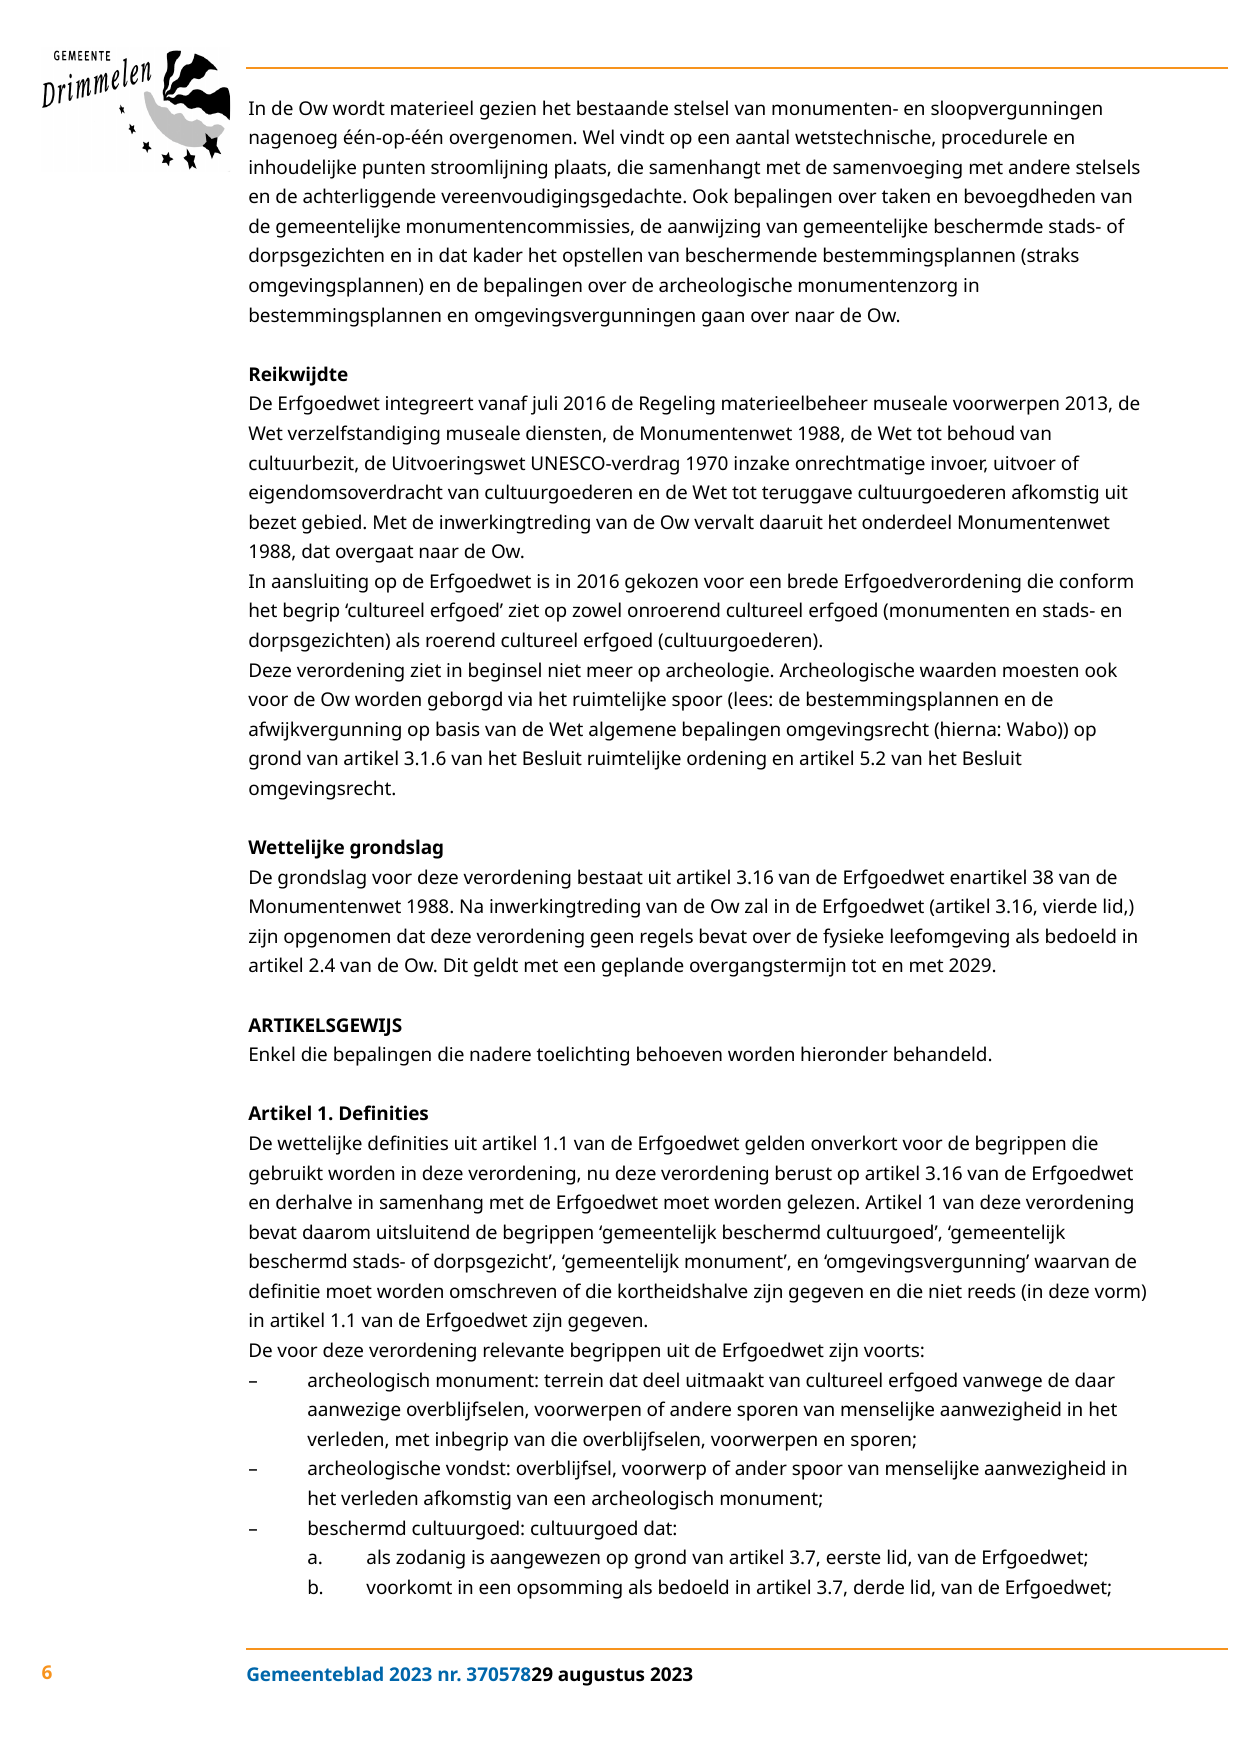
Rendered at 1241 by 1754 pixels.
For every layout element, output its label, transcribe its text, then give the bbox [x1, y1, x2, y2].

text Wettelijke grondslag [248, 834, 1152, 860]
text De grondslag voor deze verordening bestaat uit artikel 3.16 van de Erfgoedwet enartikel 38 van de Monumentenwet 1988. Na inwerkingtreding van de Ow zal in de Erfgoedwet (artikel 3.16, vierde lid,) zijn opgenomen dat deze verordening geen regels bevat over de fysieke leefomgeving als bedoeld in artikel 2.4 van de Ow. Dit geldt met een geplande overgangstermijn tot en met 2029. [248, 864, 1152, 978]
text ARTIKELSGEWIJS [248, 1012, 1152, 1038]
text De Erfgoedwet integreert vanaf juli 2016 de Regeling materieelbeheer museale voorwerpen 2013, de Wet verzelfstandiging museale diensten, de Monumentenwet 1988, de Wet tot behoud van cultuurbezit, de Uitvoeringswet UNESCO-verdrag 1970 inzake onrechtmatige invoer, uitvoer of eigendomsoverdracht van cultuurgoederen en de Wet tot teruggave cultuurgoederen afkomstig uit bezet gebied. Met de inwerkingtreding van de Ow vervalt daaruit het onderdeel Monumentenwet 1988, dat overgaat naar de Ow. [248, 391, 1152, 564]
text Reikwijdte [248, 361, 1152, 387]
text Enkel die bepalingen die nadere toelichting behoeven worden hieronder behandeld. [248, 1041, 1152, 1067]
list beschermd cultuurgoed: cultuurgoed dat: [248, 1515, 1152, 1541]
text In de Ow wordt materieel gezien het bestaande stelsel van monumenten- en sloopvergunningen nagenoeg één-op-één overgenomen. Wel vindt op een aantal wetstechnische, procedurele en inhoudelijke punten stroomlijning plaats, die samenhangt met de samenvoeging met andere stelsels en de achterliggende vereenvoudigingsgedachte. Ook bepalingen over taken en bevoegdheden van de gemeentelijke monumentencommissies, de aanwijzing van gemeentelijke beschermde stads- of dorpsgezichten en in dat kader het opstellen van beschermende bestemmingsplannen (straks omgevingsplannen) en de bepalingen over de archeologische monumentenzorg in bestemmingsplannen en omgevingsvergunningen gaan over naar de Ow. [248, 95, 1152, 328]
list archeologisch monument: terrein dat deel uitmaakt van cultureel erfgoed vanwege de daar aanwezige overblijfselen, voorwerpen of andere sporen van menselijke aanwezigheid in het verleden, met inbegrip van die overblijfselen, voorwerpen en sporen; [248, 1367, 1152, 1452]
picture [41, 47, 231, 172]
text Deze verordening ziet in beginsel niet meer op archeologie. Archeologische waarden moesten ook voor de Ow worden geborgd via het ruimtelijke spoor (lees: de bestemmingsplannen en de afwijkvergunning op basis van de Wet algemene bepalingen omgevingsrecht (hierna: Wabo)) op grond van artikel 3.1.6 van het Besluit ruimtelijke ordening en artikel 5.2 van het Besluit omgevingsrecht. [248, 657, 1152, 801]
text De voor deze verordening relevante begrippen uit de Erfgoedwet zijn voorts: [248, 1337, 1152, 1363]
text Artikel 1. Definities [248, 1101, 1152, 1126]
list voorkomt in een opsomming als bedoeld in artikel 3.7, derde lid, van de Erfgoedwet; [307, 1574, 1152, 1600]
text De wettelijke definities uit artikel 1.1 van de Erfgoedwet gelden onverkort voor de begrippen die gebruikt worden in deze verordening, nu deze verordening berust op artikel 3.16 van de Erfgoedwet en derhalve in samenhang met de Erfgoedwet moet worden gelezen. Artikel 1 van deze verordening bevat daarom uitsluitend de begrippen ‘gemeentelijk beschermd cultuurgoed’, ‘gemeentelijk beschermd stads- of dorpsgezicht’, ‘gemeentelijk monument’, en ‘omgevingsvergunning’ waarvan de definitie moet worden omschreven of die kortheidshalve zijn gegeven en die niet reeds (in deze vorm) in artikel 1.1 van de Erfgoedwet zijn gegeven. [248, 1130, 1152, 1333]
list als zodanig is aangewezen op grond van artikel 3.7, eerste lid, van de Erfgoedwet; [307, 1544, 1152, 1570]
text In aansluiting op de Erfgoedwet is in 2016 gekozen voor een brede Erfgoedverordening die conform het begrip ‘cultureel erfgoed’ ziet op zowel onroerend cultureel erfgoed (monumenten en stads- en dorpsgezichten) als roerend cultureel erfgoed (cultuurgoederen). [248, 568, 1152, 653]
list archeologische vondst: overblijfsel, voorwerp of ander spoor van menselijke aanwezigheid in het verleden afkomstig van een archeologisch monument; [248, 1456, 1152, 1511]
